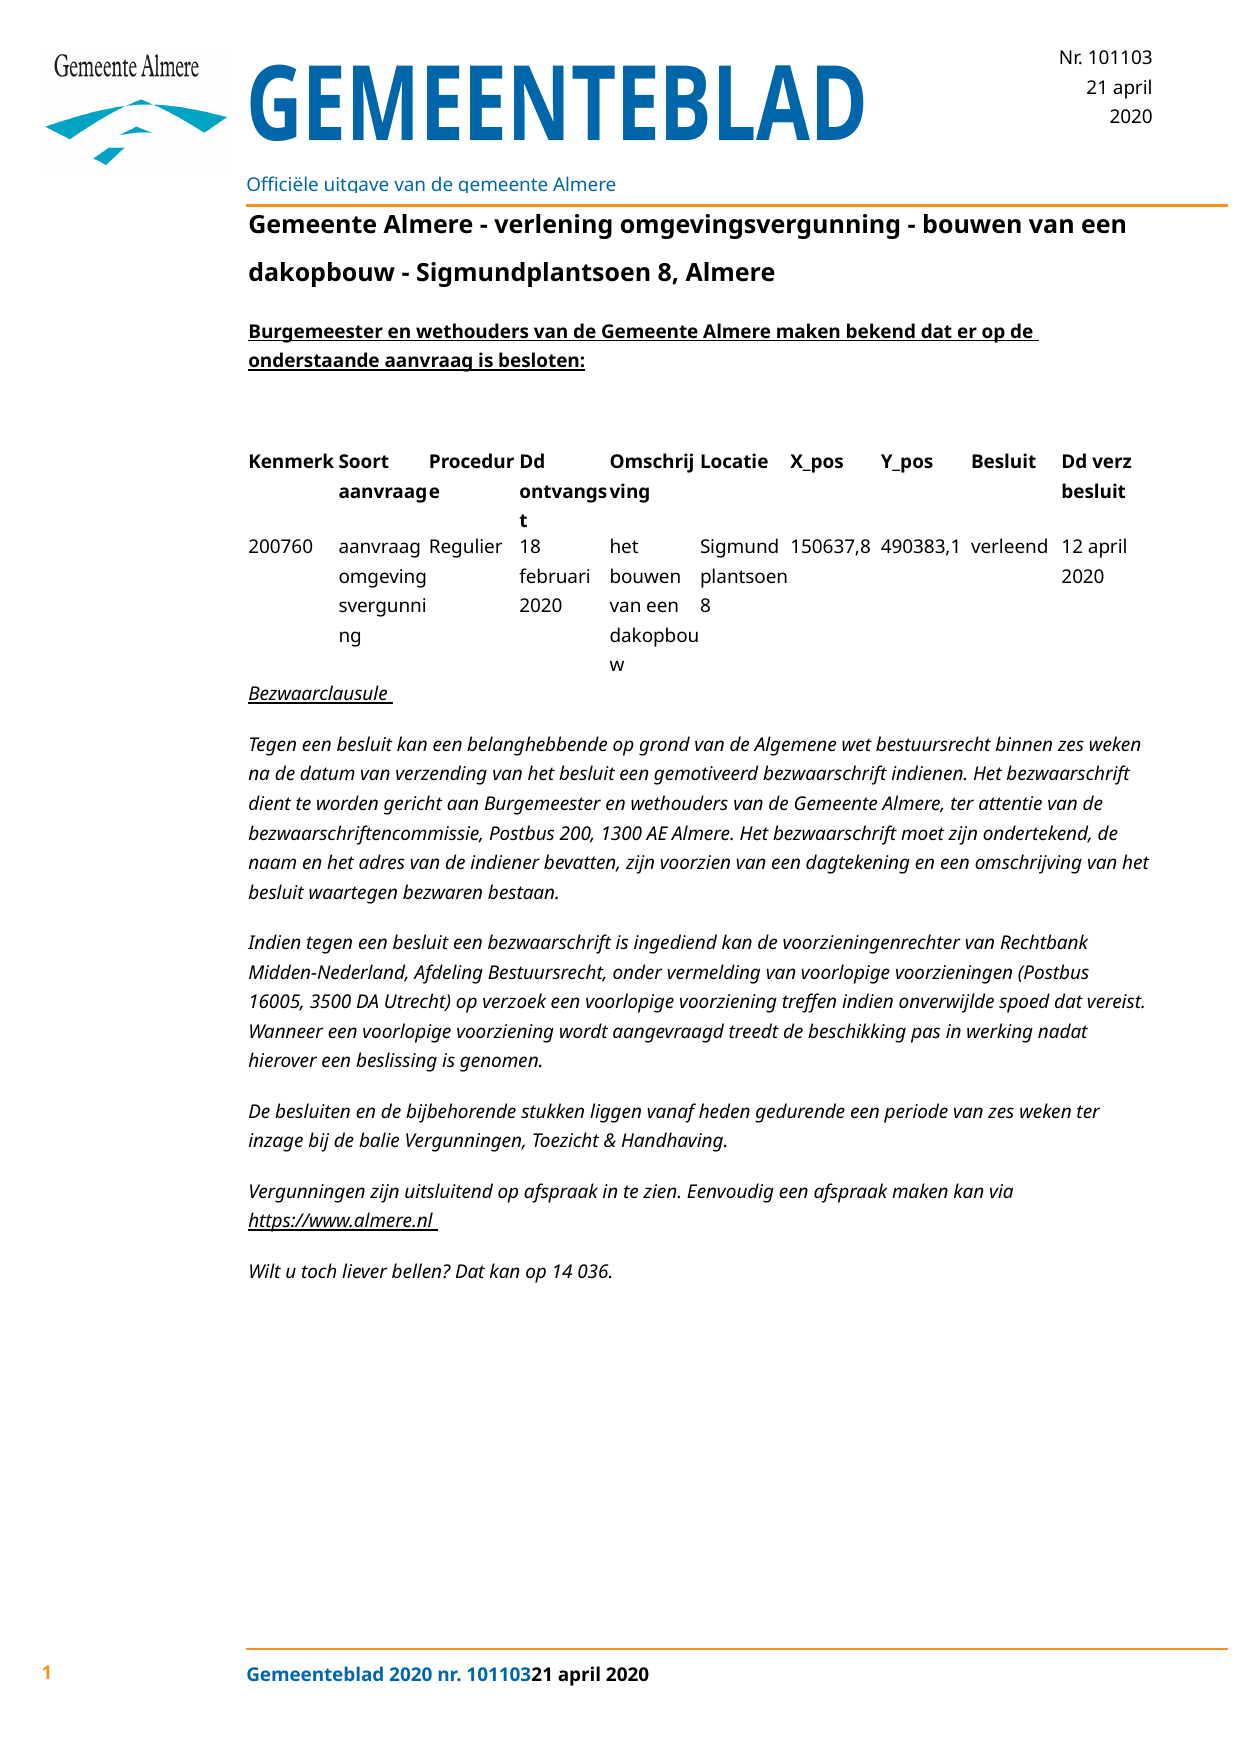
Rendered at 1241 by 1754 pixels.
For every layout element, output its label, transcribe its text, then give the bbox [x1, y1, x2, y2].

table_header Omschrijving [609, 449, 700, 533]
table_header Dd ontvangst [519, 449, 609, 533]
text De besluiten en de bijbehorende stukken liggen vanaf heden gedurende een periode van zes weken ter inzage bij de balie Vergunningen, Toezicht & Handhaving. [248, 1098, 1152, 1153]
table_header Procedure [429, 449, 519, 533]
text Tegen een besluit kan een belanghebbende op grond van de Algemene wet bestuursrecht binnen zes weken na de datum van verzending van het besluit een gemotiveerd bezwaarschrift indienen. Het bezwaarschrift dient te worden gericht aan Burgemeester en wethouders van de Gemeente Almere, ter attentie van de bezwaarschriftencommissie, Postbus 200, 1300 AE Almere. Het bezwaarschrift moet zijn ondertekend, de naam en het adres van de indiener bevatten, zijn voorzien van een dagtekening en een omschrijving van het besluit waartegen bezwaren bestaan. [248, 731, 1152, 905]
table_cell Regulier [429, 533, 519, 677]
table_cell 150637,8 [790, 533, 881, 677]
table_cell het bouwen van een dakopbouw [609, 533, 700, 677]
text Wilt u toch liever bellen? Dat kan op 14 036. [248, 1258, 1152, 1284]
picture [41, 47, 231, 172]
table_cell 490383,1 [881, 533, 971, 677]
table_header Locatie [700, 449, 790, 533]
text Burgemeester en wethouders van de Gemeente Almere maken bekend dat er op de onderstaande aanvraag is besloten: [248, 318, 1152, 373]
table_header Dd verz besluit [1061, 449, 1152, 533]
text Vergunningen zijn uitsluitend op afspraak in te zien. Eenvoudig een afspraak maken kan via https://www.almere.nl [248, 1178, 1152, 1233]
table_cell Sigmundplantsoen 8 [700, 533, 790, 677]
table_cell 18 februari 2020 [519, 533, 609, 677]
table_header Besluit [971, 449, 1061, 533]
text Gemeente Almere - verlening omgevingsvergunning - bouwen van een dakopbouw - Sigmundplantsoen 8, Almere [248, 207, 1152, 288]
table_cell aanvraag omgevingsvergunning [338, 533, 429, 677]
table_header Soort aanvraag [338, 449, 429, 533]
text Indien tegen een besluit een bezwaarschrift is ingediend kan de voorzieningenrechter van Rechtbank Midden-Nederland, Afdeling Bestuursrecht, onder vermelding van voorlopige voorzieningen (Postbus 16005, 3500 DA Utrecht) op verzoek een voorlopige voorziening treffen indien onverwijlde spoed dat vereist. Wanneer een voorlopige voorziening wordt aangevraagd treedt de beschikking pas in werking nadat hierover een beslissing is genomen. [248, 929, 1152, 1073]
table_cell 200760 [248, 533, 338, 677]
text Bezwaarclausule [248, 681, 1152, 706]
table_cell 12 april 2020 [1061, 533, 1152, 677]
table_header Y_pos [881, 449, 971, 533]
table_header X_pos [790, 449, 881, 533]
table_header Kenmerk [248, 449, 338, 533]
table_cell verleend [971, 533, 1061, 677]
